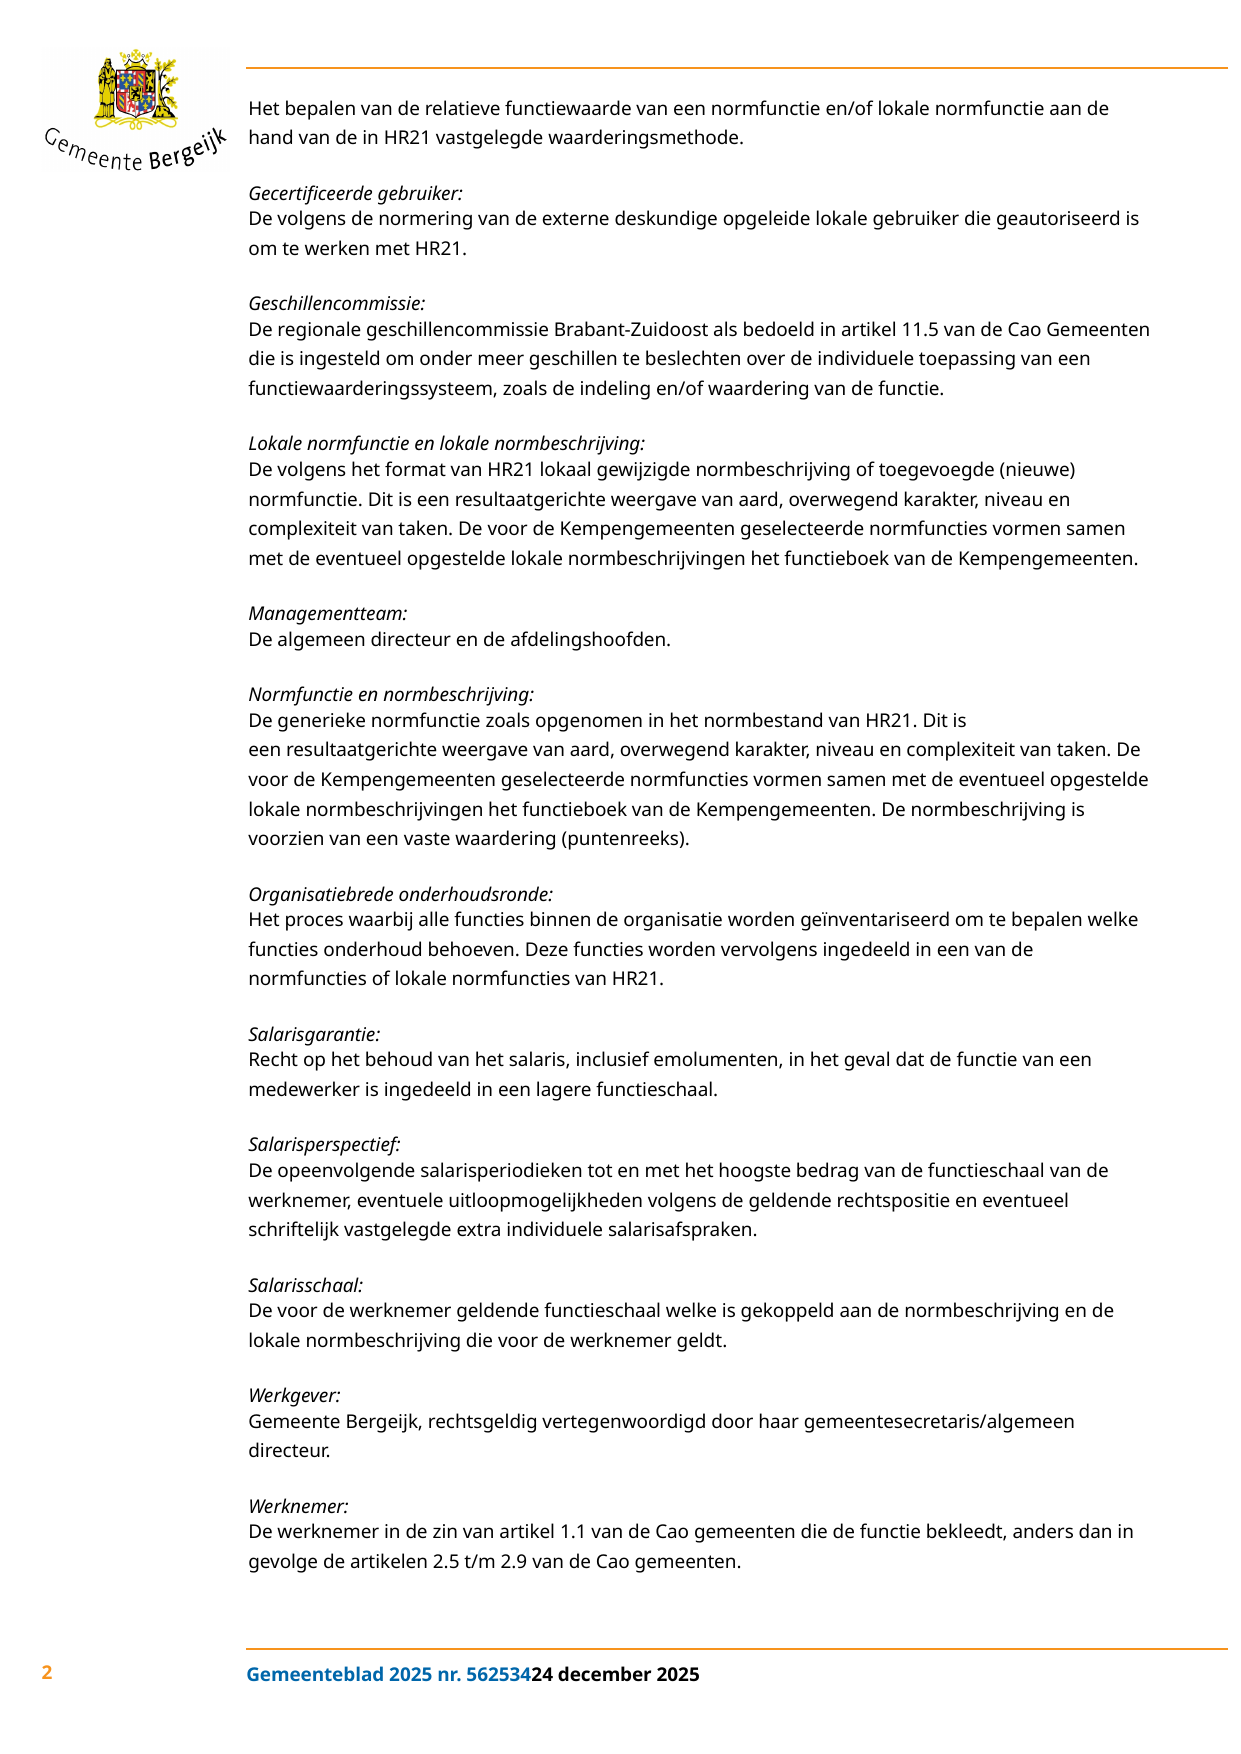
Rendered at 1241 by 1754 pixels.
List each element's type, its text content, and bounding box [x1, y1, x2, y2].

picture [41, 47, 231, 172]
text De voor de werknemer geldende functieschaal welke is gekoppeld aan de normbeschrijving en de lokale normbeschrijving die voor de werknemer geldt. [248, 1297, 1152, 1353]
text Het bepalen van de relatieve functiewaarde van een normfunctie en/of lokale normfunctie aan de hand van de in HR21 vastgelegde waarderingsmethode. [248, 95, 1152, 150]
text Salarisgarantie: [248, 1021, 1152, 1047]
text Het proces waarbij alle functies binnen de organisatie worden geïnventariseerd om te bepalen welke functies onderhoud behoeven. Deze functies worden vervolgens ingedeeld in een van de normfuncties of lokale normfuncties van HR21. [248, 906, 1152, 991]
text Lokale normfunctie en lokale normbeschrijving: [248, 431, 1152, 456]
text Salarisschaal: [248, 1272, 1152, 1297]
text De regionale geschillencommissie Brabant-Zuidoost als bedoeld in artikel 11.5 van de Cao Gemeenten die is ingesteld om onder meer geschillen te beslechten over de individuele toepassing van een functiewaarderingssysteem, zoals de indeling en/of waardering van de functie. [248, 316, 1152, 401]
text Normfunctie en normbeschrijving: [248, 681, 1152, 707]
text Gecertificeerde gebruiker: [248, 180, 1152, 205]
text De algemeen directeur en de afdelingshoofden. [248, 626, 1152, 652]
text De generieke normfunctie zoals opgenomen in het normbestand van HR21. Dit is een resultaatgerichte weergave van aard, overwegend karakter, niveau en complexiteit van taken. De voor de Kempengemeenten geselecteerde normfuncties vormen samen met de eventueel opgestelde lokale normbeschrijvingen het functieboek van de Kempengemeenten. De normbeschrijving is voorzien van een vaste waardering (puntenreeks). [248, 707, 1152, 851]
text Organisatiebrede onderhoudsronde: [248, 881, 1152, 906]
text Werknemer: [248, 1493, 1152, 1519]
text Geschillencommissie: [248, 290, 1152, 316]
text Recht op het behoud van het salaris, inclusief emolumenten, in het geval dat de functie van een medewerker is ingedeeld in een lagere functieschaal. [248, 1047, 1152, 1102]
text Werkgever: [248, 1382, 1152, 1408]
text Salarisperspectief: [248, 1132, 1152, 1157]
text De opeenvolgende salarisperiodieken tot en met het hoogste bedrag van de functieschaal van de werknemer, eventuele uitloopmogelijkheden volgens de geldende rechtspositie en eventueel schriftelijk vastgelegde extra individuele salarisafspraken. [248, 1157, 1152, 1242]
text De werknemer in de zin van artikel 1.1 van de Cao gemeenten die de functie bekleedt, anders dan in gevolge de artikelen 2.5 t/m 2.9 van de Cao gemeenten. [248, 1519, 1152, 1574]
text Managementteam: [248, 600, 1152, 626]
text De volgens de normering van de externe deskundige opgeleide lokale gebruiker die geautoriseerd is om te werken met HR21. [248, 205, 1152, 261]
text De volgens het format van HR21 lokaal gewijzigde normbeschrijving of toegevoegde (nieuwe) normfunctie. Dit is een resultaatgerichte weergave van aard, overwegend karakter, niveau en complexiteit van taken. De voor de Kempengemeenten geselecteerde normfuncties vormen samen met de eventueel opgestelde lokale normbeschrijvingen het functieboek van de Kempengemeenten. [248, 456, 1152, 571]
text Gemeente Bergeijk, rechtsgeldig vertegenwoordigd door haar gemeentesecretaris/algemeen directeur. [248, 1408, 1152, 1463]
